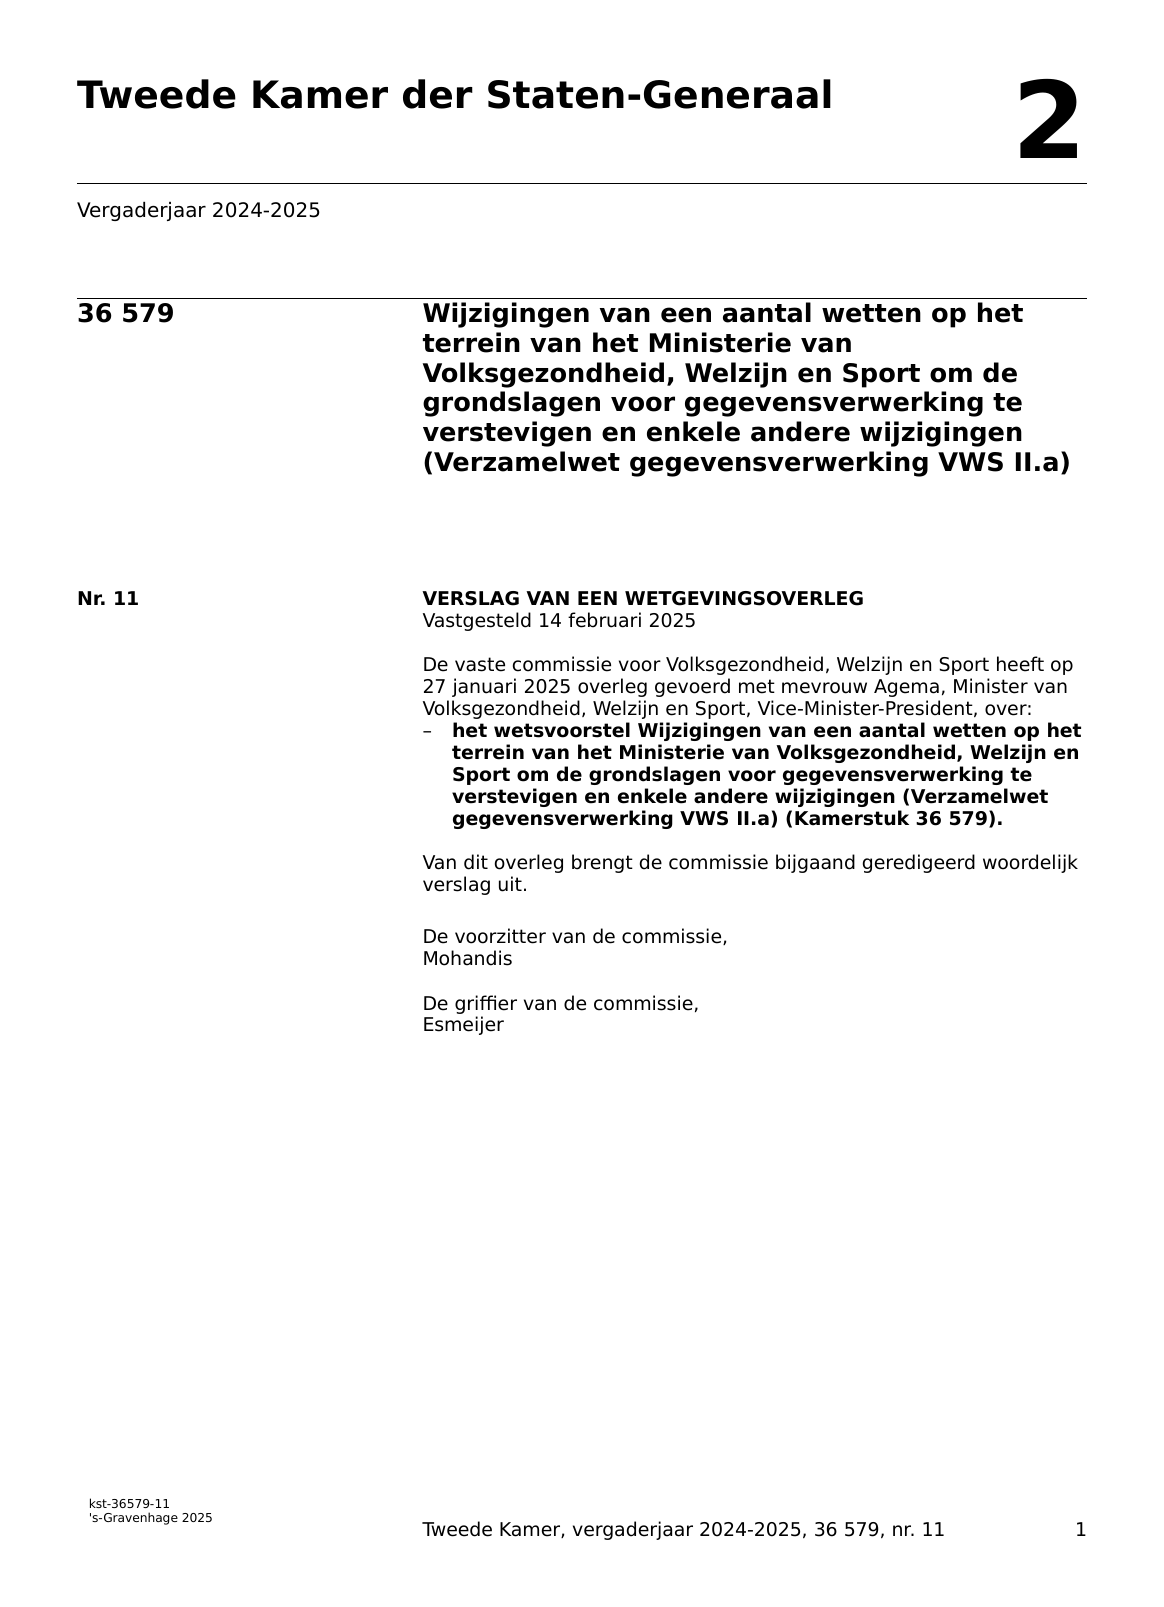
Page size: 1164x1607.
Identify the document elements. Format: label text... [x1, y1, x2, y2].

text kst-36579-11 [88, 1497, 323, 1511]
subtitle Nr. 11 VERSLAG VAN EEN WETGEVINGSOVERLEG [77, 588, 1087, 610]
table_cell Vergaderjaar 2024-2025 [77, 184, 1087, 298]
text De griffier van de commissie, Esmeijer [422, 992, 1087, 1036]
text De voorzitter van de commissie, Mohandis [422, 926, 1087, 970]
subtitle 36 579 Wijzigingen van een aantal wetten op het terrein van het Ministerie van Volksgezondheid, Welzijn en Sport om de grondslagen voor gegevensverwerking te verstevigen en enkele andere wijzigingen (Verzamelwet gegevensverwerking VWS II.a) [77, 299, 1087, 477]
text Van dit overleg brengt de commissie bijgaand geredigeerd woordelijk verslag uit. [422, 852, 1087, 896]
text De vaste commissie voor Volksgezondheid, Welzijn en Sport heeft op 27 januari 2025 overleg gevoerd met mevrouw Agema, Minister van Volksgezondheid, Welzijn en Sport, Vice-Minister-President, over: [422, 654, 1087, 720]
table_header 2 [886, 59, 1087, 183]
text – het wetsvoorstel Wijzigingen van een aantal wetten op het terrein van het Ministerie van Volksgezondheid, Welzijn en Sport om de grondslagen voor gegevensverwerking te verstevigen en enkele andere wijzigingen (Verzamelwet gegevensverwerking VWS II.a) (Kamerstuk 36 579). [422, 720, 1087, 830]
text Vastgesteld 14 februari 2025 [422, 610, 1087, 632]
text 's-Gravenhage 2025 [88, 1511, 323, 1525]
table_header Tweede Kamer der Staten-Generaal [77, 59, 886, 183]
